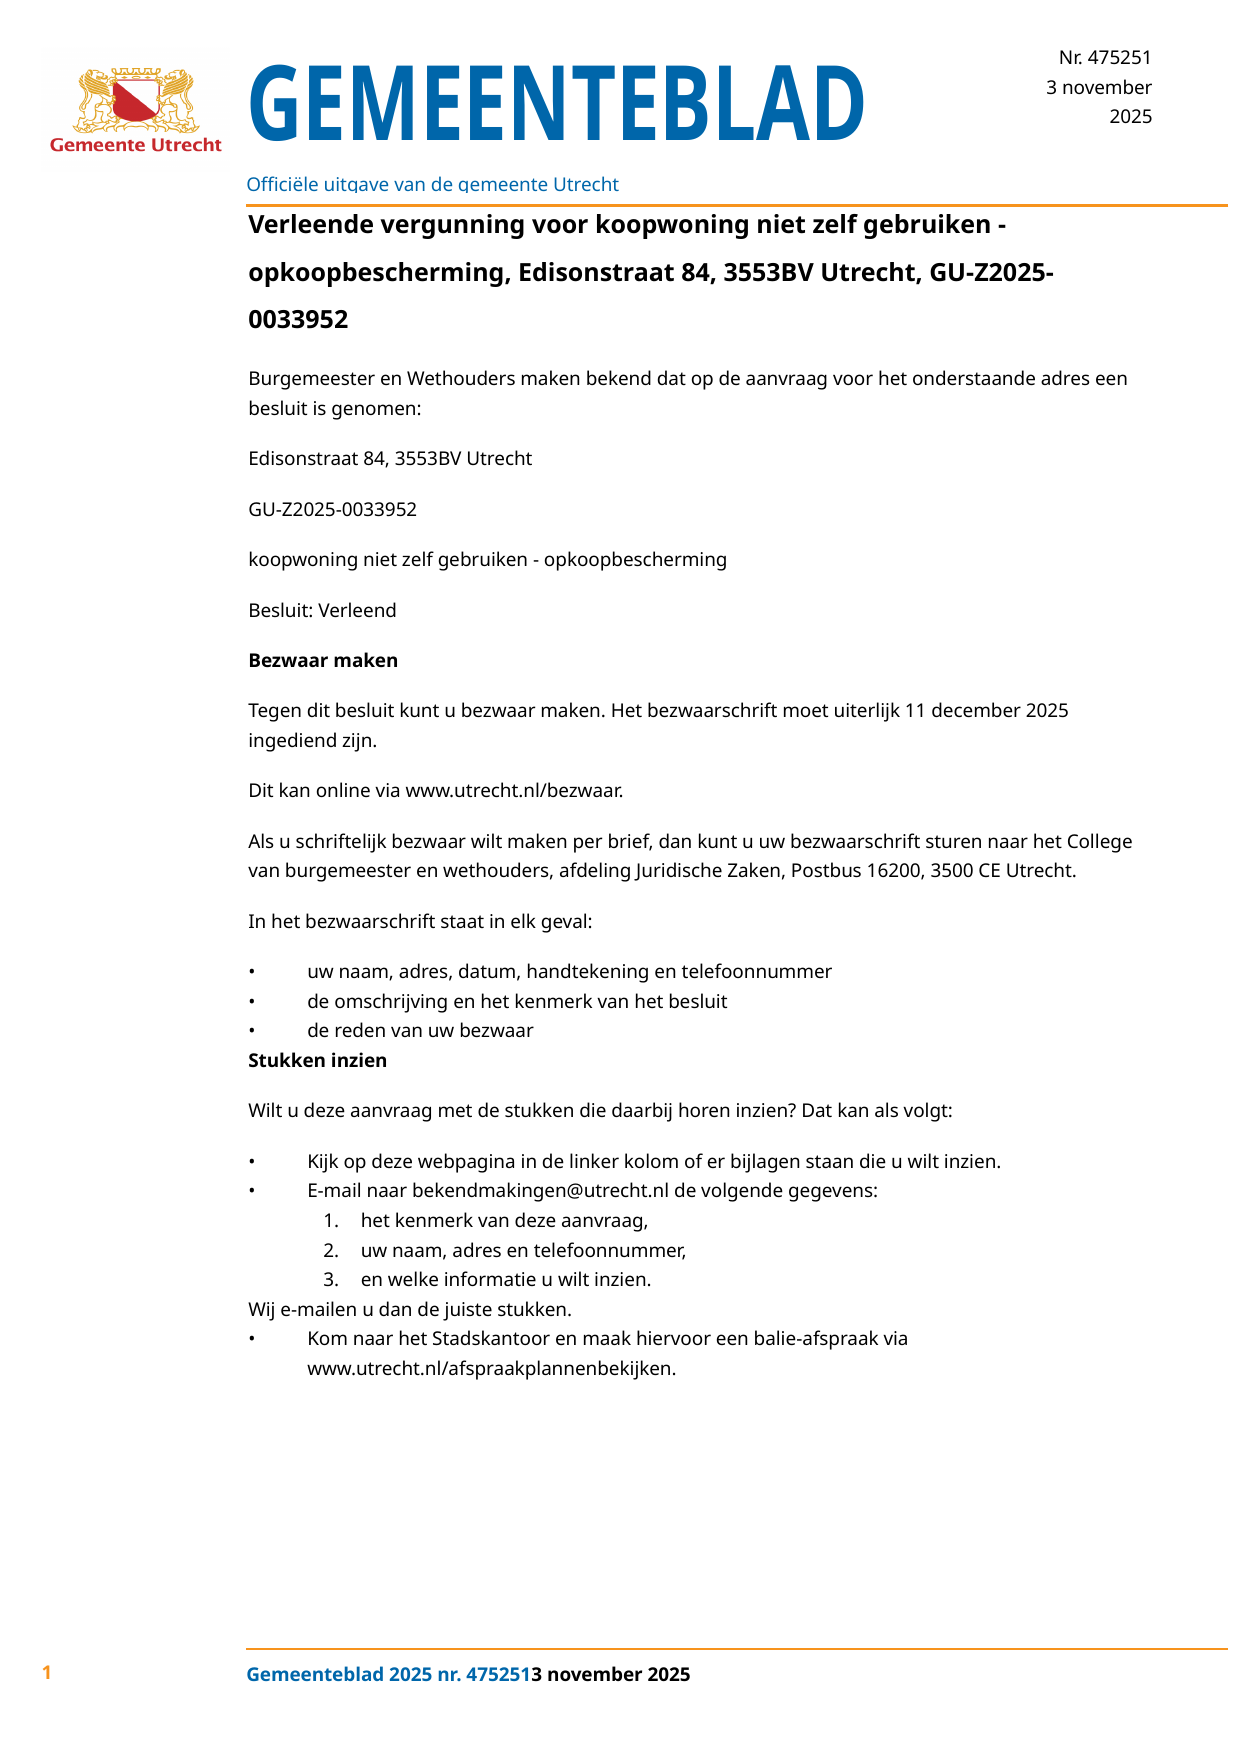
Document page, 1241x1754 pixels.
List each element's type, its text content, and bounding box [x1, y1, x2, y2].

text In het bezwaarschrift staat in elk geval: [248, 908, 1152, 934]
text Burgemeester en Wethouders maken bekend dat op de aanvraag voor het onderstaande adres een besluit is genomen: [248, 366, 1152, 421]
text Bezwaar maken [248, 647, 1152, 673]
list de reden van uw bezwaar [248, 1018, 1152, 1043]
list E-mail naar bekendmakingen@utrecht.nl de volgende gegevens: [248, 1178, 1152, 1203]
text Wij e-mailen u dan de juiste stukken. [248, 1296, 1152, 1322]
list uw naam, adres, datum, handtekening en telefoonnummer [248, 958, 1152, 984]
text Als u schriftelijk bezwaar wilt maken per brief, dan kunt u uw bezwaarschrift sturen naar het College van burgemeester en wethouders, afdeling Juridische Zaken, Postbus 16200, 3500 CE Utrecht. [248, 828, 1152, 883]
list en welke informatie u wilt inzien. [323, 1266, 1152, 1292]
text Verleende vergunning voor koopwoning niet zelf gebruiken - opkoopbescherming, Edisonstraat 84, 3553BV Utrecht, GU-Z2025-0033952 [248, 207, 1152, 336]
text Tegen dit besluit kunt u bezwaar maken. Het bezwaarschrift moet uiterlijk 11 december 2025 ingediend zijn. [248, 698, 1152, 753]
list het kenmerk van deze aanvraag, [323, 1207, 1152, 1233]
text Besluit: Verleend [248, 597, 1152, 622]
list Kijk op deze webpagina in de linker kolom of er bijlagen staan die u wilt inzien. [248, 1148, 1152, 1174]
text Wilt u deze aanvraag met de stukken die daarbij horen inzien? Dat kan als volgt: [248, 1098, 1152, 1123]
text Dit kan online via www.utrecht.nl/bezwaar. [248, 778, 1152, 803]
text GU-Z2025-0033952 [248, 496, 1152, 522]
text Edisonstraat 84, 3553BV Utrecht [248, 446, 1152, 471]
list de omschrijving en het kenmerk van het besluit [248, 988, 1152, 1014]
text koopwoning niet zelf gebruiken - opkoopbescherming [248, 546, 1152, 572]
list uw naam, adres en telefoonnummer, [323, 1237, 1152, 1262]
picture [41, 47, 231, 172]
text Stukken inzien [248, 1047, 1152, 1073]
list Kom naar het Stadskantoor en maak hiervoor een balie-afspraak via www.utrecht.nl/afspraakplannenbekijken. [248, 1326, 1152, 1381]
